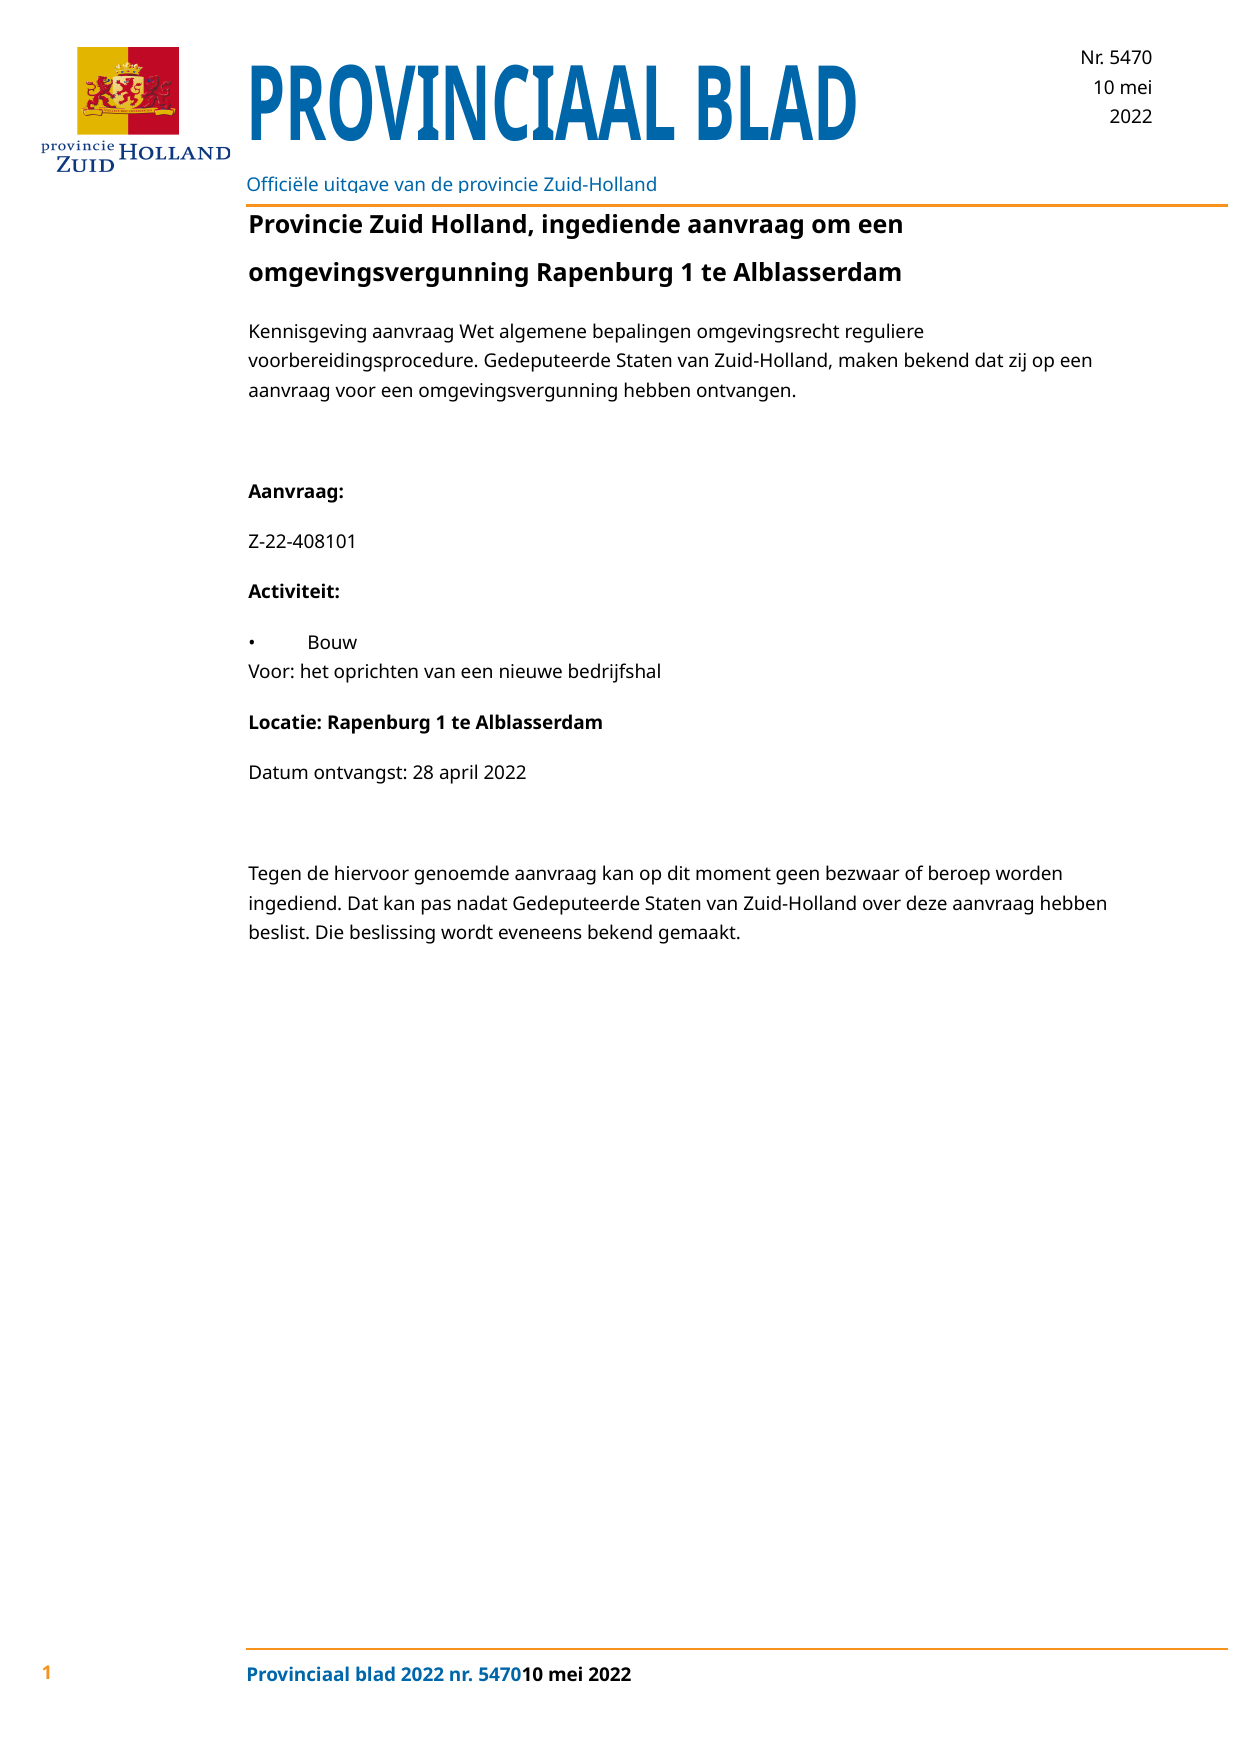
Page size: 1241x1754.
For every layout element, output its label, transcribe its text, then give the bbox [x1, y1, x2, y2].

text Kennisgeving aanvraag Wet algemene bepalingen omgevingsrecht reguliere voorbereidingsprocedure. Gedeputeerde Staten van Zuid-Holland, maken bekend dat zij op een aanvraag voor een omgevingsvergunning hebben ontvangen. [248, 318, 1152, 403]
text Activiteit: [248, 579, 1152, 604]
text Voor: het oprichten van een nieuwe bedrijfshal [248, 659, 1152, 684]
text Z-22-408101 [248, 528, 1152, 554]
picture [41, 47, 231, 172]
text Datum ontvangst: 28 april 2022 [248, 759, 1152, 785]
text Locatie: Rapenburg 1 te Alblasserdam [248, 709, 1152, 735]
text Aanvraag: [248, 478, 1152, 504]
list Bouw [248, 629, 1152, 655]
text Provincie Zuid Holland, ingediende aanvraag om een omgevingsvergunning Rapenburg 1 te Alblasserdam [248, 207, 1152, 288]
text Tegen de hiervoor genoemde aanvraag kan op dit moment geen bezwaar of beroep worden ingediend. Dat kan pas nadat Gedeputeerde Staten van Zuid-Holland over deze aanvraag hebben beslist. Die beslissing wordt eveneens bekend gemaakt. [248, 860, 1152, 945]
